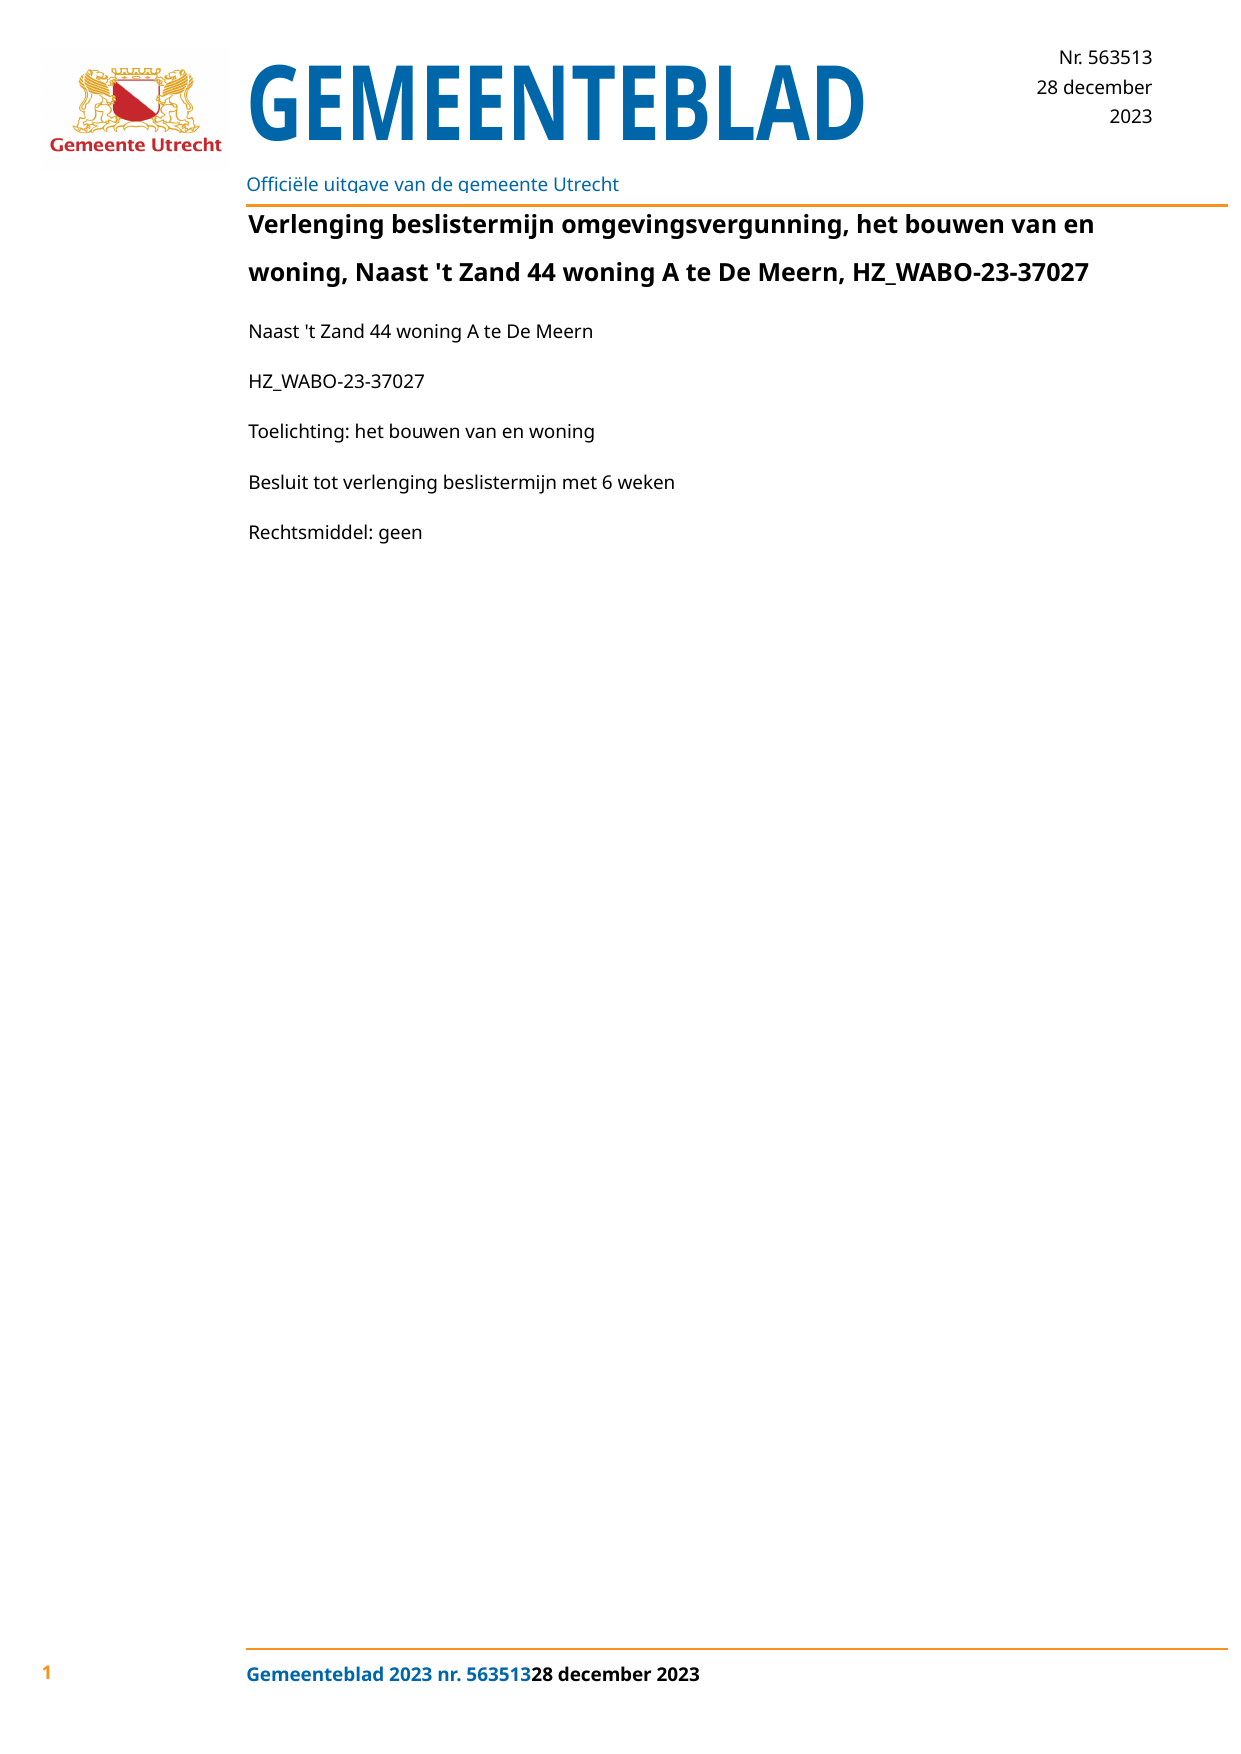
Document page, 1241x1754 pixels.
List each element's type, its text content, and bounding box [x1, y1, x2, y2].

text Naast 't Zand 44 woning A te De Meern [248, 318, 1152, 344]
text HZ_WABO-23-37027 [248, 368, 1152, 394]
text Rechtsmiddel: geen [248, 519, 1152, 545]
text Toelichting: het bouwen van en woning [248, 419, 1152, 444]
picture [41, 47, 231, 172]
text Besluit tot verlenging beslistermijn met 6 weken [248, 469, 1152, 495]
text Verlenging beslistermijn omgevingsvergunning, het bouwen van en woning, Naast 't Zand 44 woning A te De Meern, HZ_WABO-23-37027 [248, 207, 1152, 288]
